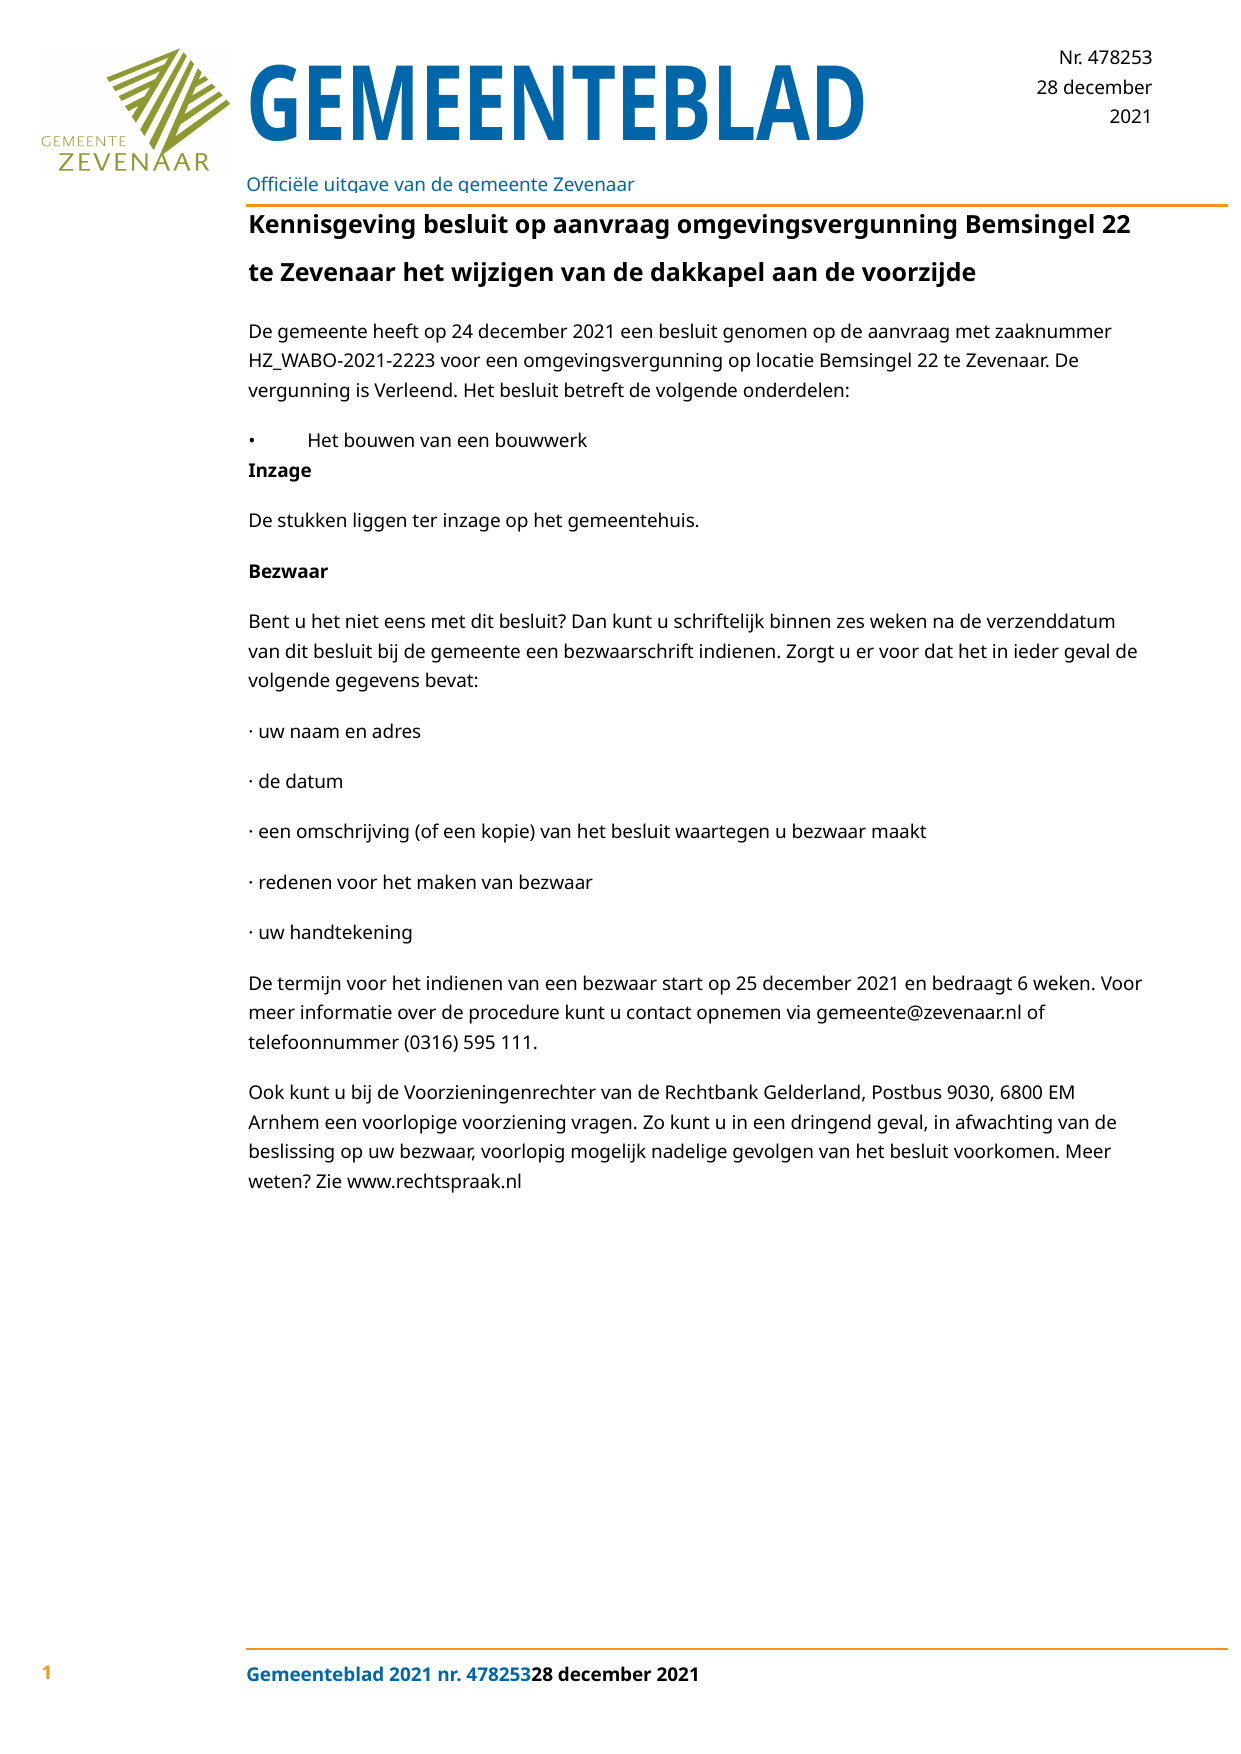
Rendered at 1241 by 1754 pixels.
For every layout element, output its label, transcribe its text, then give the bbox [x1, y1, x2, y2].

list Het bouwen van een bouwwerk [248, 427, 1152, 453]
text De gemeente heeft op 24 december 2021 een besluit genomen op de aanvraag met zaaknummer HZ_WABO-2021-2223 voor een omgevingsvergunning op locatie Bemsingel 22 te Zevenaar. De vergunning is Verleend. Het besluit betreft de volgende onderdelen: [248, 318, 1152, 403]
picture [41, 47, 231, 172]
text · de datum [248, 768, 1152, 794]
text Bent u het niet eens met dit besluit? Dan kunt u schriftelijk binnen zes weken na de verzenddatum van dit besluit bij de gemeente een bezwaarschrift indienen. Zorgt u er voor dat het in ieder geval de volgende gegevens bevat: [248, 608, 1152, 693]
text De termijn voor het indienen van een bezwaar start op 25 december 2021 en bedraagt 6 weken. Voor meer informatie over de procedure kunt u contact opnemen via gemeente@zevenaar.nl of telefoonnummer (0316) 595 111. [248, 970, 1152, 1055]
text De stukken liggen ter inzage op het gemeentehuis. [248, 507, 1152, 533]
text · uw handtekening [248, 919, 1152, 945]
text · een omschrijving (of een kopie) van het besluit waartegen u bezwaar maakt [248, 819, 1152, 844]
text · uw naam en adres [248, 718, 1152, 744]
text Kennisgeving besluit op aanvraag omgevingsvergunning Bemsingel 22 te Zevenaar het wijzigen van de dakkapel aan de voorzijde [248, 207, 1152, 288]
text · redenen voor het maken van bezwaar [248, 869, 1152, 895]
text Inzage [248, 457, 1152, 483]
text Ook kunt u bij de Voorzieningenrechter van de Rechtbank Gelderland, Postbus 9030, 6800 EM Arnhem een voorlopige voorziening vragen. Zo kunt u in een dringend geval, in afwachting van de beslissing op uw bezwaar, voorlopig mogelijk nadelige gevolgen van het besluit voorkomen. Meer weten? Zie www.rechtspraak.nl [248, 1079, 1152, 1194]
text Bezwaar [248, 558, 1152, 584]
